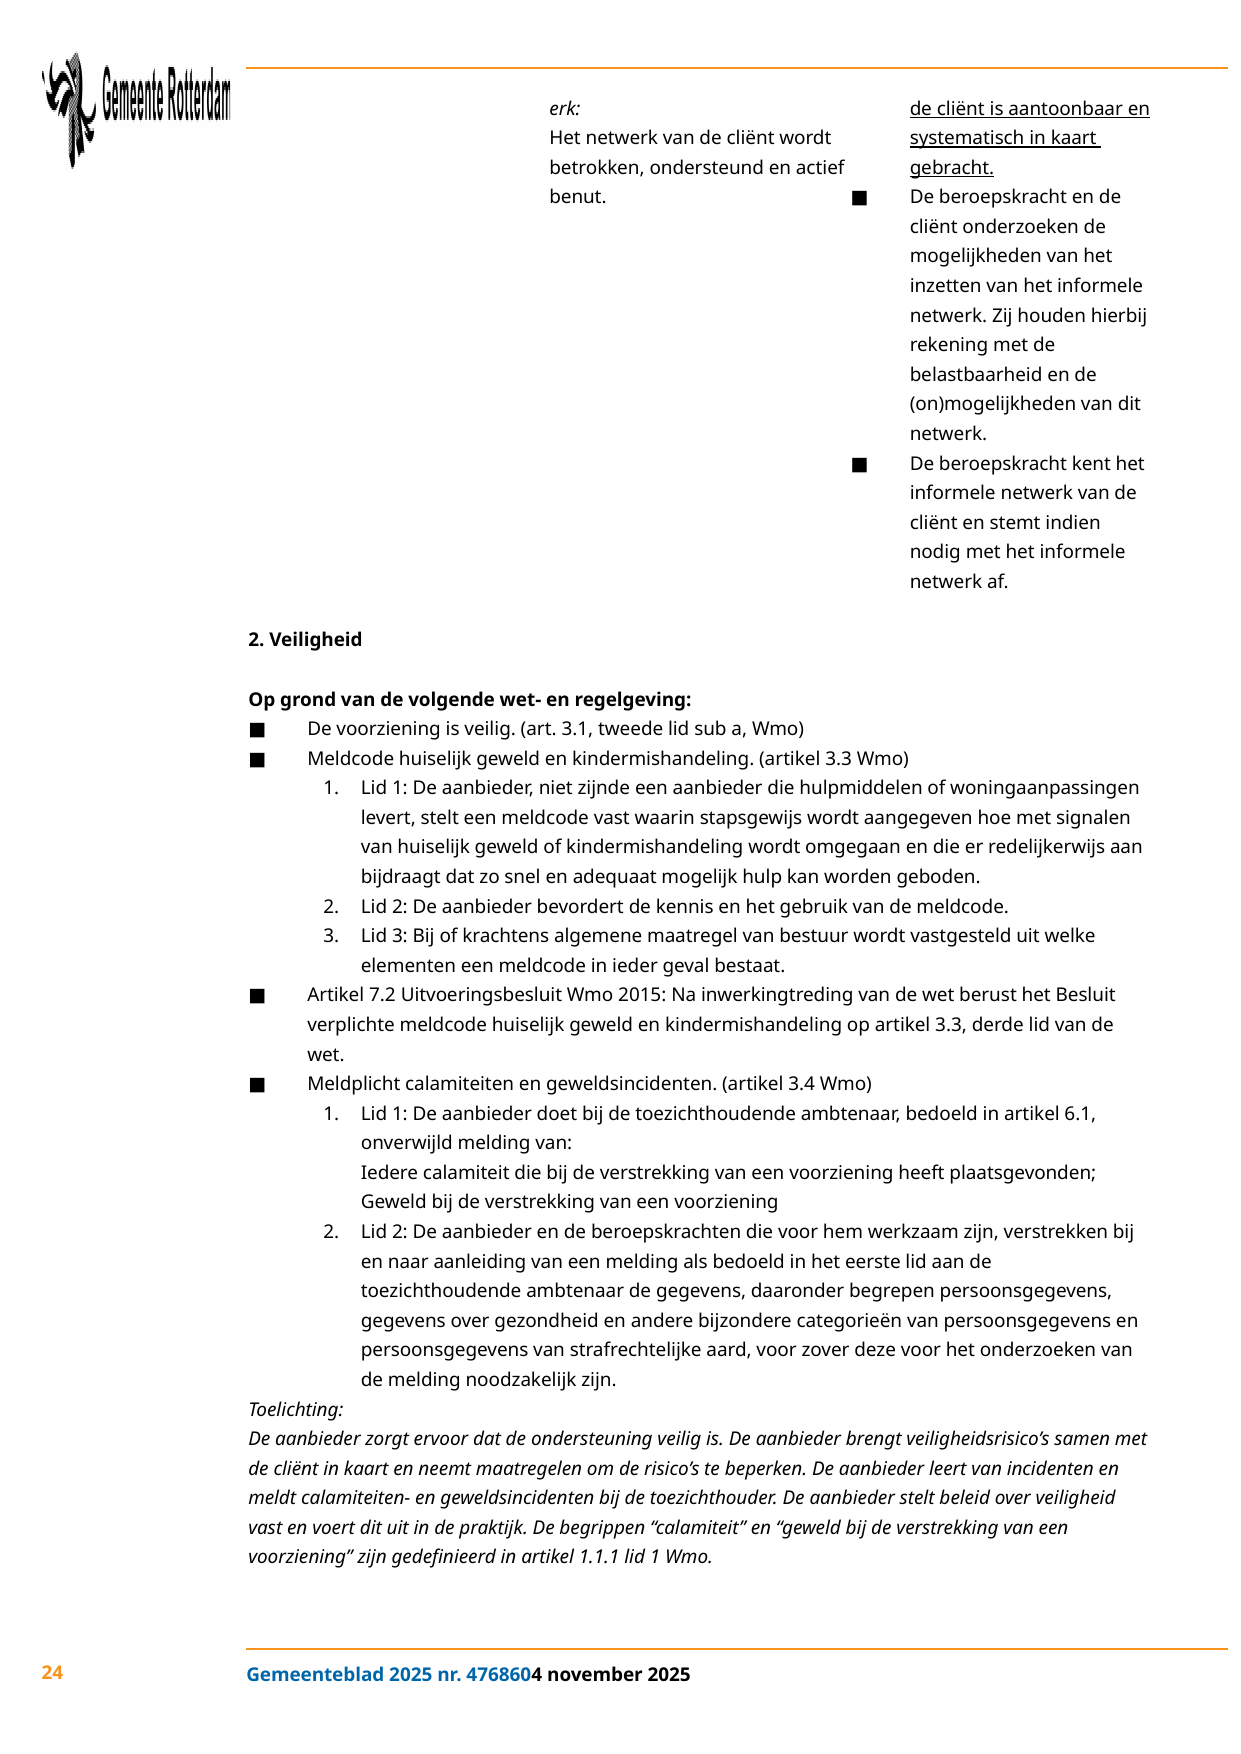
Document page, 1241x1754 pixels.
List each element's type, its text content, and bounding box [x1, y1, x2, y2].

list Artikel 7.2 Uitvoeringsbesluit Wmo 2015: Na inwerkingtreding van de wet berust het Besluit verplichte meldcode huiselijk geweld en kindermishandeling op artikel 3.3, derde lid van de wet. [248, 982, 1152, 1067]
text De aanbieder zorgt ervoor dat de ondersteuning veilig is. De aanbieder brengt veiligheidsrisico’s samen met de cliënt in kaart en neemt maatregelen om de risico’s te beperken. De aanbieder leert van incidenten en meldt calamiteiten- en geweldsincidenten bij de toezichthouder. De aanbieder stelt beleid over veiligheid vast en voert dit uit in de praktijk. De begrippen “calamiteit” en “geweld bij de verstrekking van een voorziening” zijn gedefinieerd in artikel 1.1.1 lid 1 Wmo. [248, 1425, 1152, 1569]
list Lid 1: De aanbieder, niet zijnde een aanbieder die hulpmiddelen of woningaanpassingen levert, stelt een meldcode vast waarin stapsgewijs wordt aangegeven hoe met signalen van huiselijk geweld of kindermishandeling wordt omgegaan en die er redelijkerwijs aan bijdraagt dat zo snel en adequaat mogelijk hulp kan worden geboden. [323, 774, 1152, 889]
list Lid 2: De aanbieder en de beroepskrachten die voor hem werkzaam zijn, verstrekken bij en naar aanleiding van een melding als bedoeld in het eerste lid aan de toezichthoudende ambtenaar de gegevens, daaronder begrepen persoonsgegevens, gegevens over gezondheid en andere bijzondere categorieën van persoonsgegevens en persoonsgegevens van strafrechtelijke aard, voor zover deze voor het onderzoeken van de melding noodzakelijk zijn. [323, 1218, 1152, 1392]
table_cell erk: Het netwerk van de cliënt wordt betrokken, ondersteund en actief benut. [549, 95, 850, 594]
picture [41, 47, 231, 172]
table_cell [248, 95, 549, 594]
list Iedere calamiteit die bij de verstrekking van een voorziening heeft plaatsgevonden; [323, 1159, 1152, 1185]
text Toelichting: [248, 1396, 1152, 1422]
list Meldplicht calamiteiten en geweldsincidenten. (artikel 3.4 Wmo) [248, 1070, 1152, 1096]
list Meldcode huiselijk geweld en kindermishandeling. (artikel 3.3 Wmo) [248, 745, 1152, 771]
text 2. Veiligheid [248, 627, 1152, 652]
list Lid 1: De aanbieder doet bij de toezichthoudende ambtenaar, bedoeld in artikel 6.1, onverwijld melding van: [323, 1100, 1152, 1155]
table_cell de cliënt is aantoonbaar en systematisch in kaart gebracht. De beroepskracht en de cliënt onderzoeken de mogelijkheden van het inzetten van het informele netwerk. Zij houden hierbij rekening met de belastbaarheid en de (on)mogelijkheden van dit netwerk. De beroepskracht kent het informele netwerk van de cliënt en stemt indien nodig met het informele netwerk af. [850, 95, 1152, 594]
text Op grond van de volgende wet- en regelgeving: [248, 686, 1152, 712]
list Lid 3: Bij of krachtens algemene maatregel van bestuur wordt vastgesteld uit welke elementen een meldcode in ieder geval bestaat. [323, 922, 1152, 978]
list De voorziening is veilig. (art. 3.1, tweede lid sub a, Wmo) [248, 715, 1152, 741]
list Lid 2: De aanbieder bevordert de kennis en het gebruik van de meldcode. [323, 893, 1152, 919]
list Geweld bij de verstrekking van een voorziening [323, 1189, 1152, 1214]
